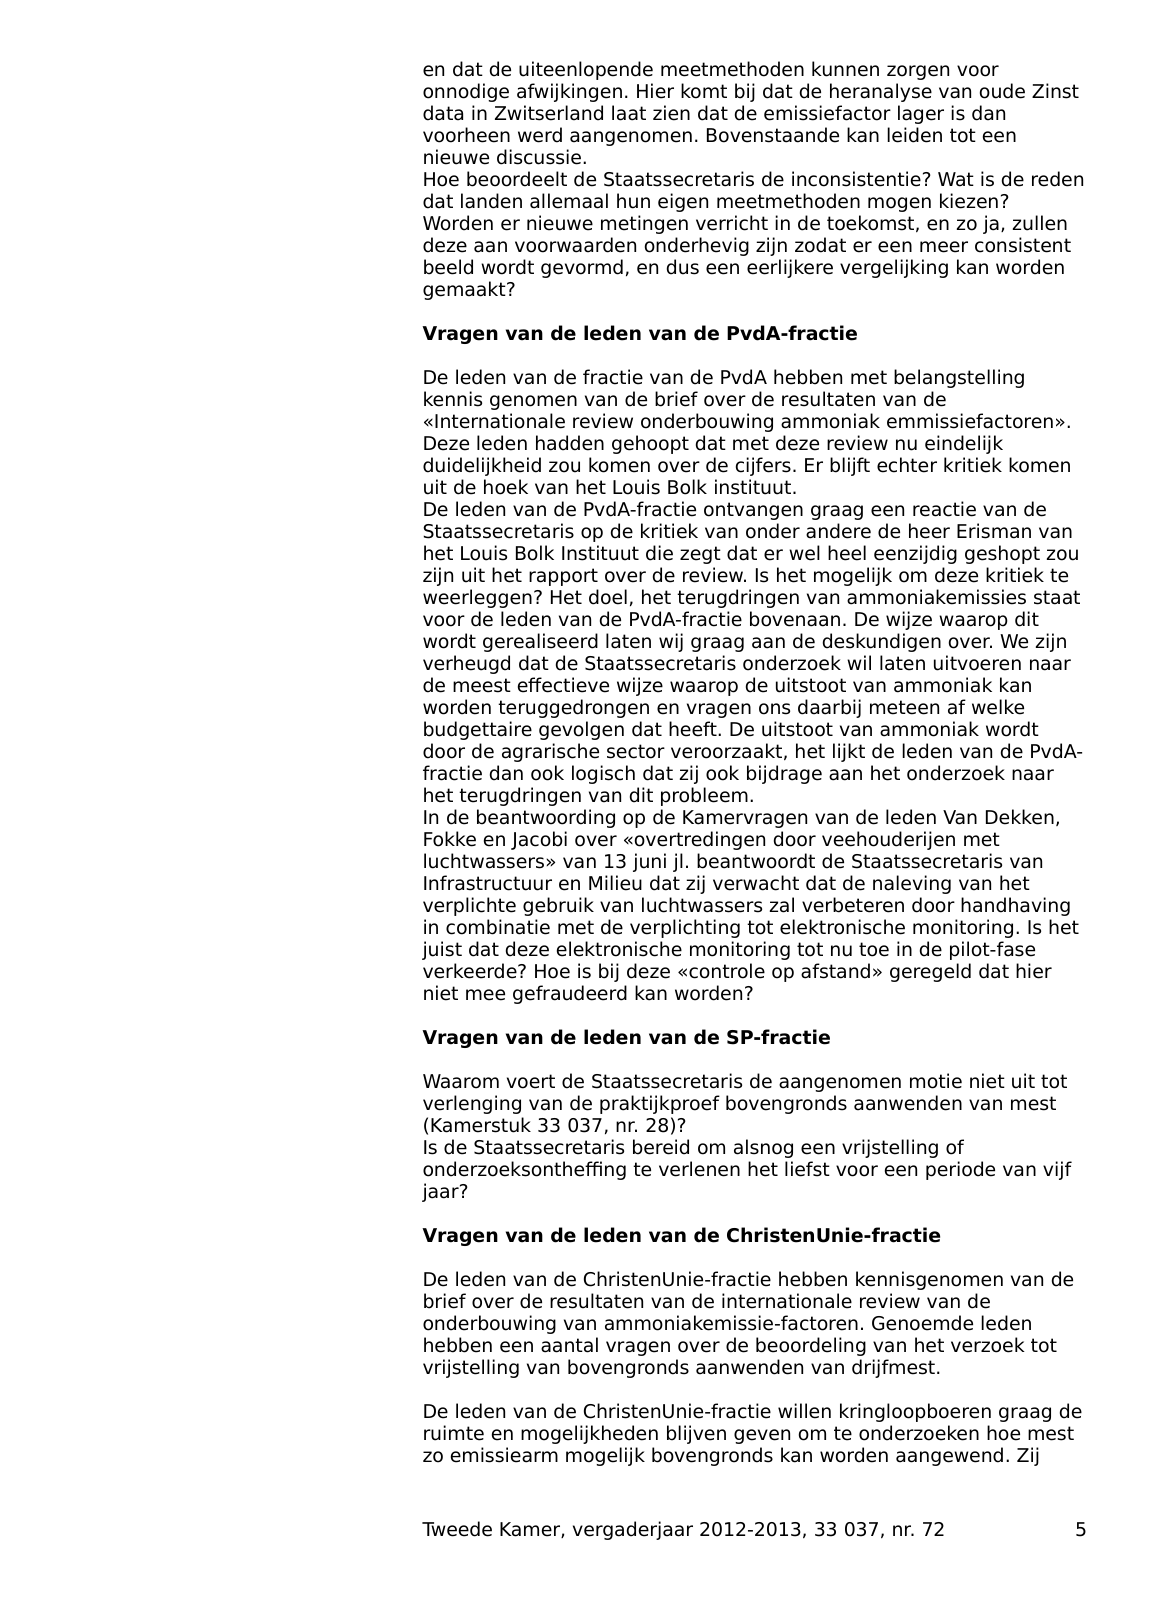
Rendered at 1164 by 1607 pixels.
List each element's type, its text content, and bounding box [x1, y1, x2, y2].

text De leden van de ChristenUnie-fractie hebben kennisgenomen van de brief over de resultaten van de internationale review van de onderbouwing van ammoniakemissie-factoren. Genoemde leden hebben een aantal vragen over de beoordeling van het verzoek tot vrijstelling van bovengronds aanwenden van drijfmest. [422, 1269, 1087, 1379]
subtitle Vragen van de leden van de PvdA-fractie [422, 323, 1087, 345]
text en dat de uiteenlopende meetmethoden kunnen zorgen voor onnodige afwijkingen. Hier komt bij dat de heranalyse van oude Zinst data in Zwitserland laat zien dat de emissiefactor lager is dan voorheen werd aangenomen. Bovenstaande kan leiden tot een nieuwe discussie. [422, 59, 1087, 169]
subtitle Vragen van de leden van de SP-fractie [422, 1027, 1087, 1049]
text Is de Staatssecretaris bereid om alsnog een vrijstelling of onderzoeksontheffing te verlenen het liefst voor een periode van vijf jaar? [422, 1137, 1087, 1203]
text In de beantwoording op de Kamervragen van de leden Van Dekken, Fokke en Jacobi over «overtredingen door veehouderijen met luchtwassers» van 13 juni jl. beantwoordt de Staatssecretaris van Infrastructuur en Milieu dat zij verwacht dat de naleving van het verplichte gebruik van luchtwassers zal verbeteren door handhaving in combinatie met de verplichting tot elektronische monitoring. Is het juist dat deze elektronische monitoring tot nu toe in de pilot-fase verkeerde? Hoe is bij deze «controle op afstand» geregeld dat hier niet mee gefraudeerd kan worden? [422, 807, 1087, 1004]
subtitle Vragen van de leden van de ChristenUnie-fractie [422, 1225, 1087, 1247]
text Waarom voert de Staatssecretaris de aangenomen motie niet uit tot verlenging van de praktijkproef bovengronds aanwenden van mest (Kamerstuk 33 037, nr. 28)? [422, 1071, 1087, 1137]
text De leden van de fractie van de PvdA hebben met belangstelling kennis genomen van de brief over de resultaten van de «Internationale review onderbouwing ammoniak emmissiefactoren». [422, 367, 1087, 433]
text De leden van de PvdA-fractie ontvangen graag een reactie van de Staatssecretaris op de kritiek van onder andere de heer Erisman van het Louis Bolk Instituut die zegt dat er wel heel eenzijdig geshopt zou zijn uit het rapport over de review. Is het mogelijk om deze kritiek te weerleggen? Het doel, het terugdringen van ammoniakemissies staat voor de leden van de PvdA-fractie bovenaan. De wijze waarop dit wordt gerealiseerd laten wij graag aan de deskundigen over. We zijn verheugd dat de Staatssecretaris onderzoek wil laten uitvoeren naar de meest effectieve wijze waarop de uitstoot van ammoniak kan worden teruggedrongen en vragen ons daarbij meteen af welke budgettaire gevolgen dat heeft. De uitstoot van ammoniak wordt door de agrarische sector veroorzaakt, het lijkt de leden van de PvdA-fractie dan ook logisch dat zij ook bijdrage aan het onderzoek naar het terugdringen van dit probleem. [422, 499, 1087, 807]
text De leden van de ChristenUnie-fractie willen kringloopboeren graag de ruimte en mogelijkheden blijven geven om te onderzoeken hoe mest zo emissiearm mogelijk bovengronds kan worden aangewend. Zij [422, 1401, 1087, 1467]
text Deze leden hadden gehoopt dat met deze review nu eindelijk duidelijkheid zou komen over de cijfers. Er blijft echter kritiek komen uit de hoek van het Louis Bolk instituut. [422, 433, 1087, 499]
text Hoe beoordeelt de Staatssecretaris de inconsistentie? Wat is de reden dat landen allemaal hun eigen meetmethoden mogen kiezen? Worden er nieuwe metingen verricht in de toekomst, en zo ja, zullen deze aan voorwaarden onderhevig zijn zodat er een meer consistent beeld wordt gevormd, en dus een eerlijkere vergelijking kan worden gemaakt? [422, 169, 1087, 301]
